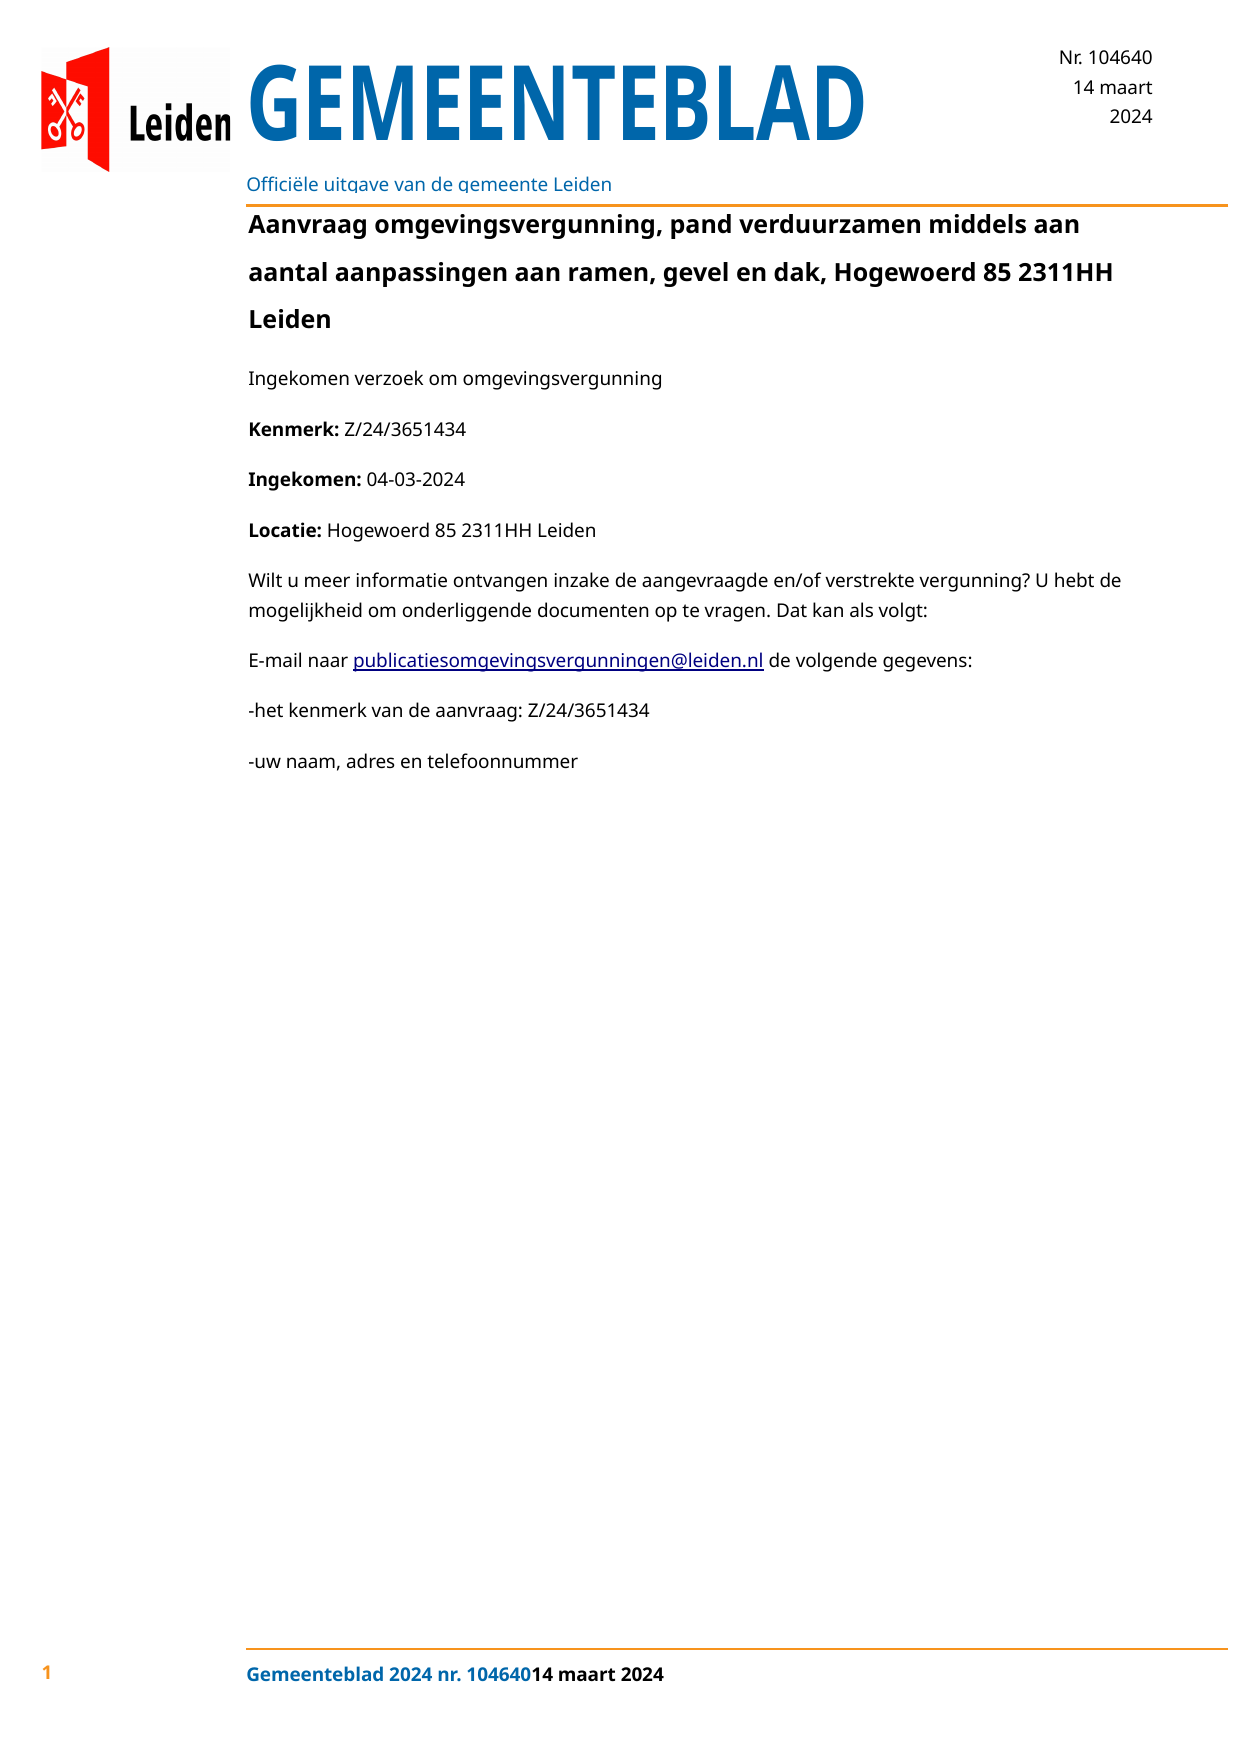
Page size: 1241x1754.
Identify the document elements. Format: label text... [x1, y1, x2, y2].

text Locatie: Hogewoerd 85 2311HH Leiden [248, 517, 1152, 542]
text Ingekomen: 04-03-2024 [248, 466, 1152, 492]
text -het kenmerk van de aanvraag: Z/24/3651434 [248, 698, 1152, 723]
picture [41, 47, 231, 172]
text Kenmerk: Z/24/3651434 [248, 416, 1152, 442]
text Wilt u meer informatie ontvangen inzake de aangevraagde en/of verstrekte vergunning? U hebt de mogelijkheid om onderliggende documenten op te vragen. Dat kan als volgt: [248, 567, 1152, 622]
text Aanvraag omgevingsvergunning, pand verduurzamen middels aan aantal aanpassingen aan ramen, gevel en dak, Hogewoerd 85 2311HH Leiden [248, 207, 1152, 336]
text Ingekomen verzoek om omgevingsvergunning [248, 366, 1152, 391]
text E-mail naar publicatiesomgevingsvergunningen@leiden.nl de volgende gegevens: [248, 647, 1152, 673]
text -uw naam, adres en telefoonnummer [248, 748, 1152, 774]
